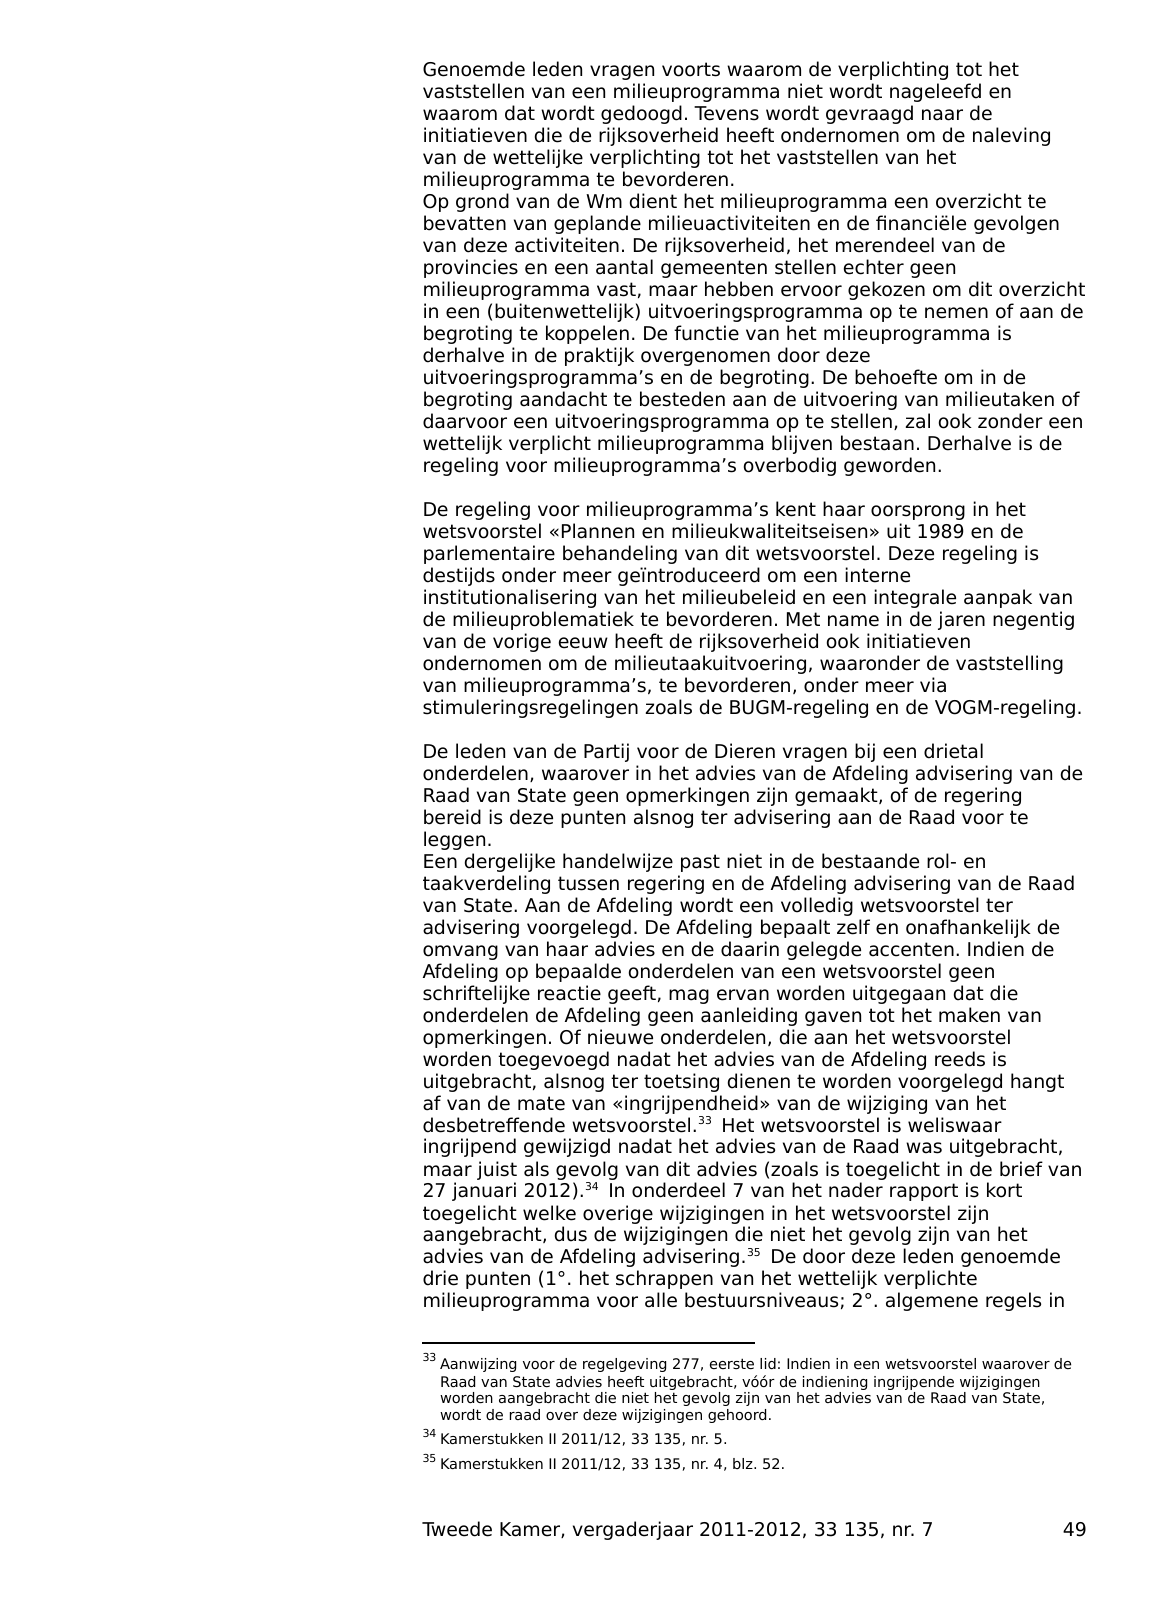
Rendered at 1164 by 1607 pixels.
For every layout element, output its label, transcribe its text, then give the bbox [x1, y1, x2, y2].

text Een dergelijke handelwijze past niet in de bestaande rol- en taakverdeling tussen regering en de Afdeling advisering van de Raad van State. Aan de Afdeling wordt een volledig wetsvoorstel ter advisering voorgelegd. De Afdeling bepaalt zelf en onafhankelijk de omvang van haar advies en de daarin gelegde accenten. Indien de Afdeling op bepaalde onderdelen van een wetsvoorstel geen schriftelijke reactie geeft, mag ervan worden uitgegaan dat die onderdelen de Afdeling geen aanleiding gaven tot het maken van opmerkingen. Of nieuwe onderdelen, die aan het wetsvoorstel worden toegevoegd nadat het advies van de Afdeling reeds is uitgebracht, alsnog ter toetsing dienen te worden voorgelegd hangt af van de mate van «ingrijpendheid» van de wijziging van het desbetreffende wetsvoorstel. Het wetsvoorstel is weliswaar ingrijpend gewijzigd nadat het advies van de Raad was uitgebracht, maar juist als gevolg van dit advies (zoals is toegelicht in de brief van 27 januari 2012). In onderdeel 7 van het nader rapport is kort toegelicht welke overige wijzigingen in het wetsvoorstel zijn aangebracht, dus de wijzigingen die niet het gevolg zijn van het advies van de Afdeling advisering. De door deze leden genoemde drie punten (1°. het schrappen van het wettelijk verplichte milieuprogramma voor alle bestuursniveaus; 2°. algemene regels in [422, 851, 1087, 1312]
text Kamerstukken II 2011/12, 33 135, nr. 4, blz. 52. [422, 1452, 1087, 1474]
text Op grond van de Wm dient het milieuprogramma een overzicht te bevatten van geplande milieuactiviteiten en de financiële gevolgen van deze activiteiten. De rijksoverheid, het merendeel van de provincies en een aantal gemeenten stellen echter geen milieuprogramma vast, maar hebben ervoor gekozen om dit overzicht in een (buitenwettelijk) uitvoeringsprogramma op te nemen of aan de begroting te koppelen. De functie van het milieuprogramma is derhalve in de praktijk overgenomen door deze uitvoeringsprogramma’s en de begroting. De behoefte om in de begroting aandacht te besteden aan de uitvoering van milieutaken of daarvoor een uitvoeringsprogramma op te stellen, zal ook zonder een wettelijk verplicht milieuprogramma blijven bestaan. Derhalve is de regeling voor milieuprogramma’s overbodig geworden. [422, 191, 1087, 477]
text De leden van de Partij voor de Dieren vragen bij een drietal onderdelen, waarover in het advies van de Afdeling advisering van de Raad van State geen opmerkingen zijn gemaakt, of de regering bereid is deze punten alsnog ter advisering aan de Raad voor te leggen. [422, 741, 1087, 851]
text De regeling voor milieuprogramma’s kent haar oorsprong in het wetsvoorstel «Plannen en milieukwaliteitseisen» uit 1989 en de parlementaire behandeling van dit wetsvoorstel. Deze regeling is destijds onder meer geïntroduceerd om een interne institutionalisering van het milieubeleid en een integrale aanpak van de milieuproblematiek te bevorderen. Met name in de jaren negentig van de vorige eeuw heeft de rijksoverheid ook initiatieven ondernomen om de milieutaakuitvoering, waaronder de vaststelling van milieuprogramma’s, te bevorderen, onder meer via stimuleringsregelingen zoals de BUGM-regeling en de VOGM-regeling. [422, 499, 1087, 719]
text Kamerstukken II 2011/12, 33 135, nr. 5. [422, 1427, 1087, 1449]
text Genoemde leden vragen voorts waarom de verplichting tot het vaststellen van een milieuprogramma niet wordt nageleefd en waarom dat wordt gedoogd. Tevens wordt gevraagd naar de initiatieven die de rijksoverheid heeft ondernomen om de naleving van de wettelijke verplichting tot het vaststellen van het milieuprogramma te bevorderen. [422, 59, 1087, 191]
text Aanwijzing voor de regelgeving 277, eerste lid: Indien in een wetsvoorstel waarover de Raad van State advies heeft uitgebracht, vóór de indiening ingrijpende wijzigingen worden aangebracht die niet het gevolg zijn van het advies van de Raad van State, wordt de raad over deze wijzigingen gehoord. [422, 1352, 1087, 1424]
